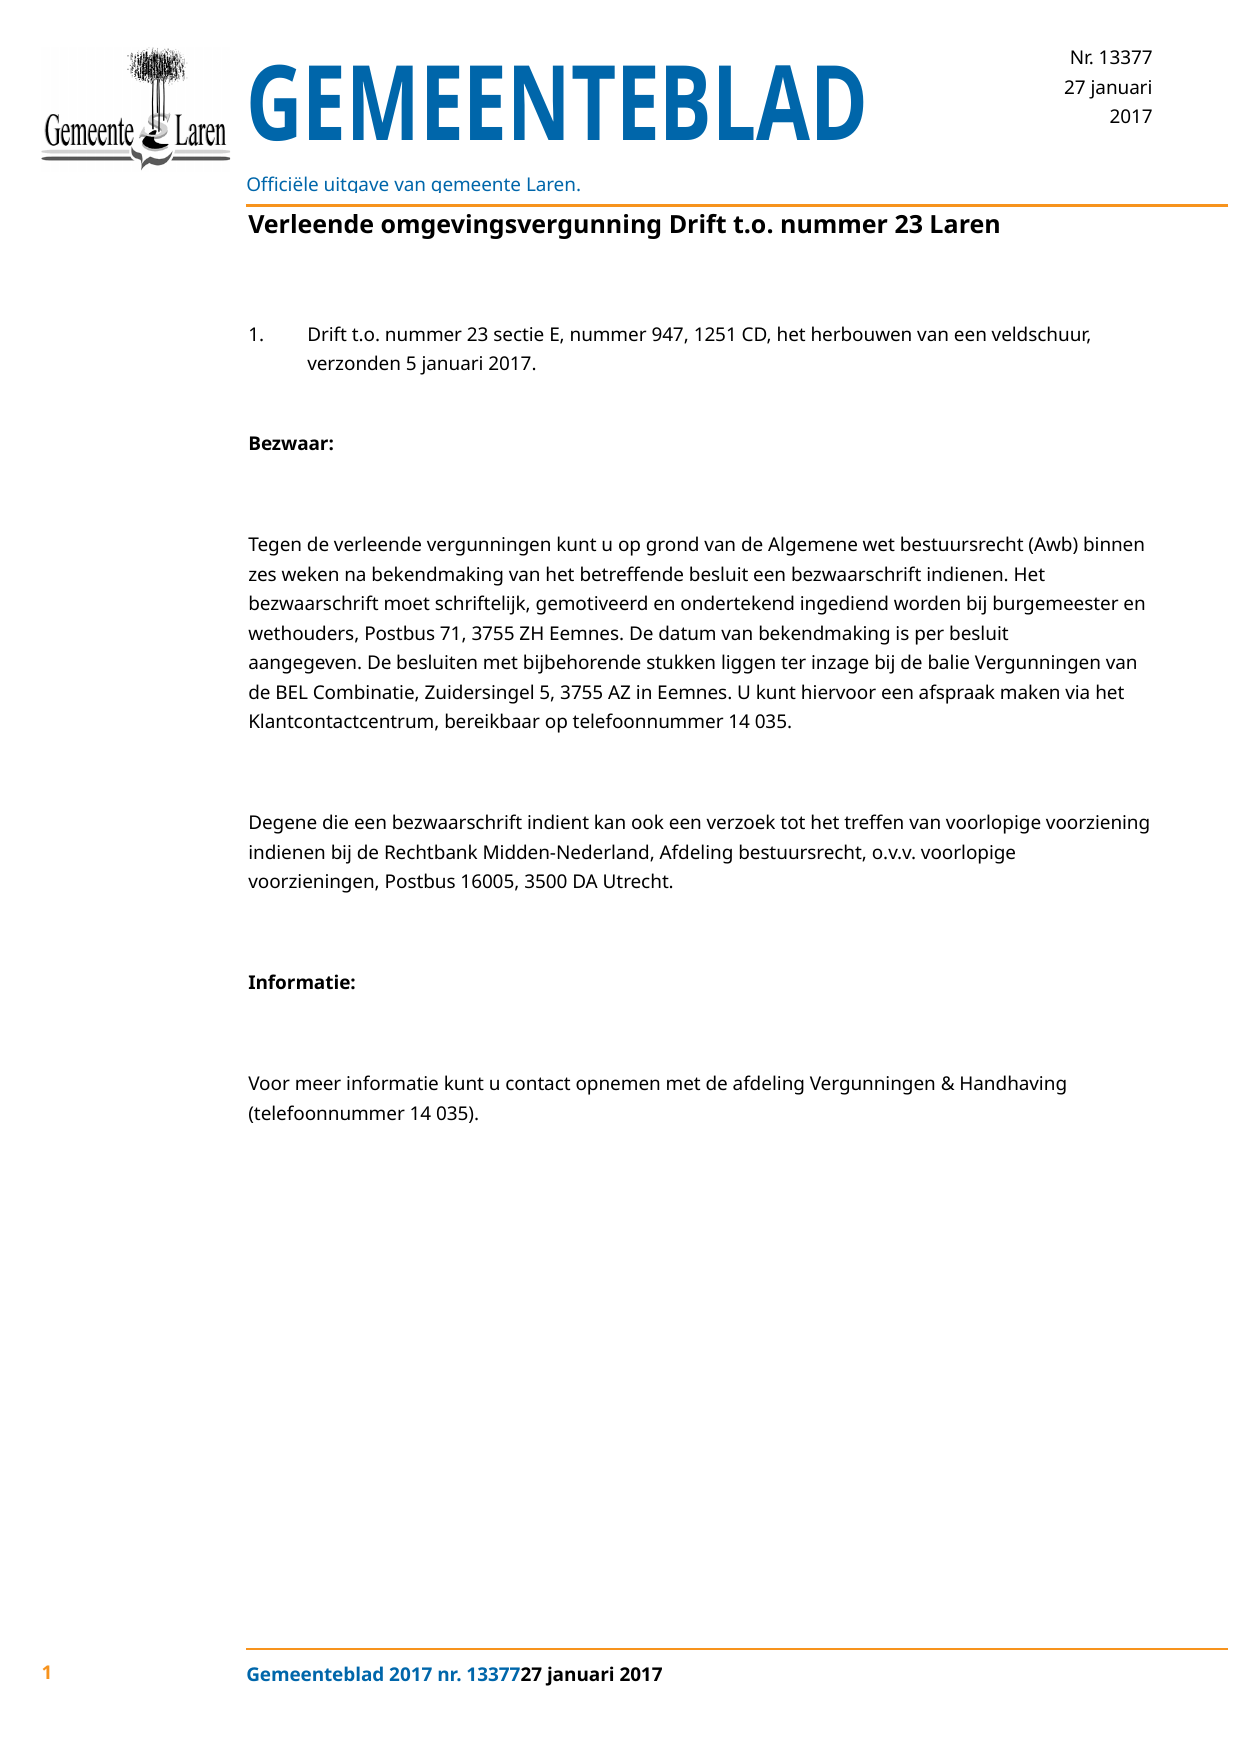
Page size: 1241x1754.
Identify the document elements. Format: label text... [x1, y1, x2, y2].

list Drift t.o. nummer 23 sectie E, nummer 947, 1251 CD, het herbouwen van een veldschuur, verzonden 5 januari 2017. [248, 321, 1152, 376]
text Informatie: [248, 969, 1152, 995]
text Verleende omgevingsvergunning Drift t.o. nummer 23 Laren [248, 207, 1152, 241]
text Bezwaar: [248, 430, 1152, 456]
text Voor meer informatie kunt u contact opnemen met de afdeling Vergunningen & Handhaving (telefoonnummer 14 035). [248, 1070, 1152, 1126]
text Tegen de verleende vergunningen kunt u op grond van de Algemene wet bestuursrecht (Awb) binnen zes weken na bekendmaking van het betreffende besluit een bezwaarschrift indienen. Het bezwaarschrift moet schriftelijk, gemotiveerd en ondertekend ingediend worden bij burgemeester en wethouders, Postbus 71, 3755 ZH Eemnes. De datum van bekendmaking is per besluit aangegeven. De besluiten met bijbehorende stukken liggen ter inzage bij de balie Vergunningen van de BEL Combinatie, Zuidersingel 5, 3755 AZ in Eemnes. U kunt hiervoor een afspraak maken via het Klantcontactcentrum, bereikbaar op telefoonnummer 14 035. [248, 531, 1152, 734]
text Degene die een bezwaarschrift indient kan ook een verzoek tot het treffen van voorlopige voorziening indienen bij de Rechtbank Midden-Nederland, Afdeling bestuursrecht, o.v.v. voorlopige voorzieningen, Postbus 16005, 3500 DA Utrecht. [248, 809, 1152, 894]
picture [41, 47, 231, 172]
